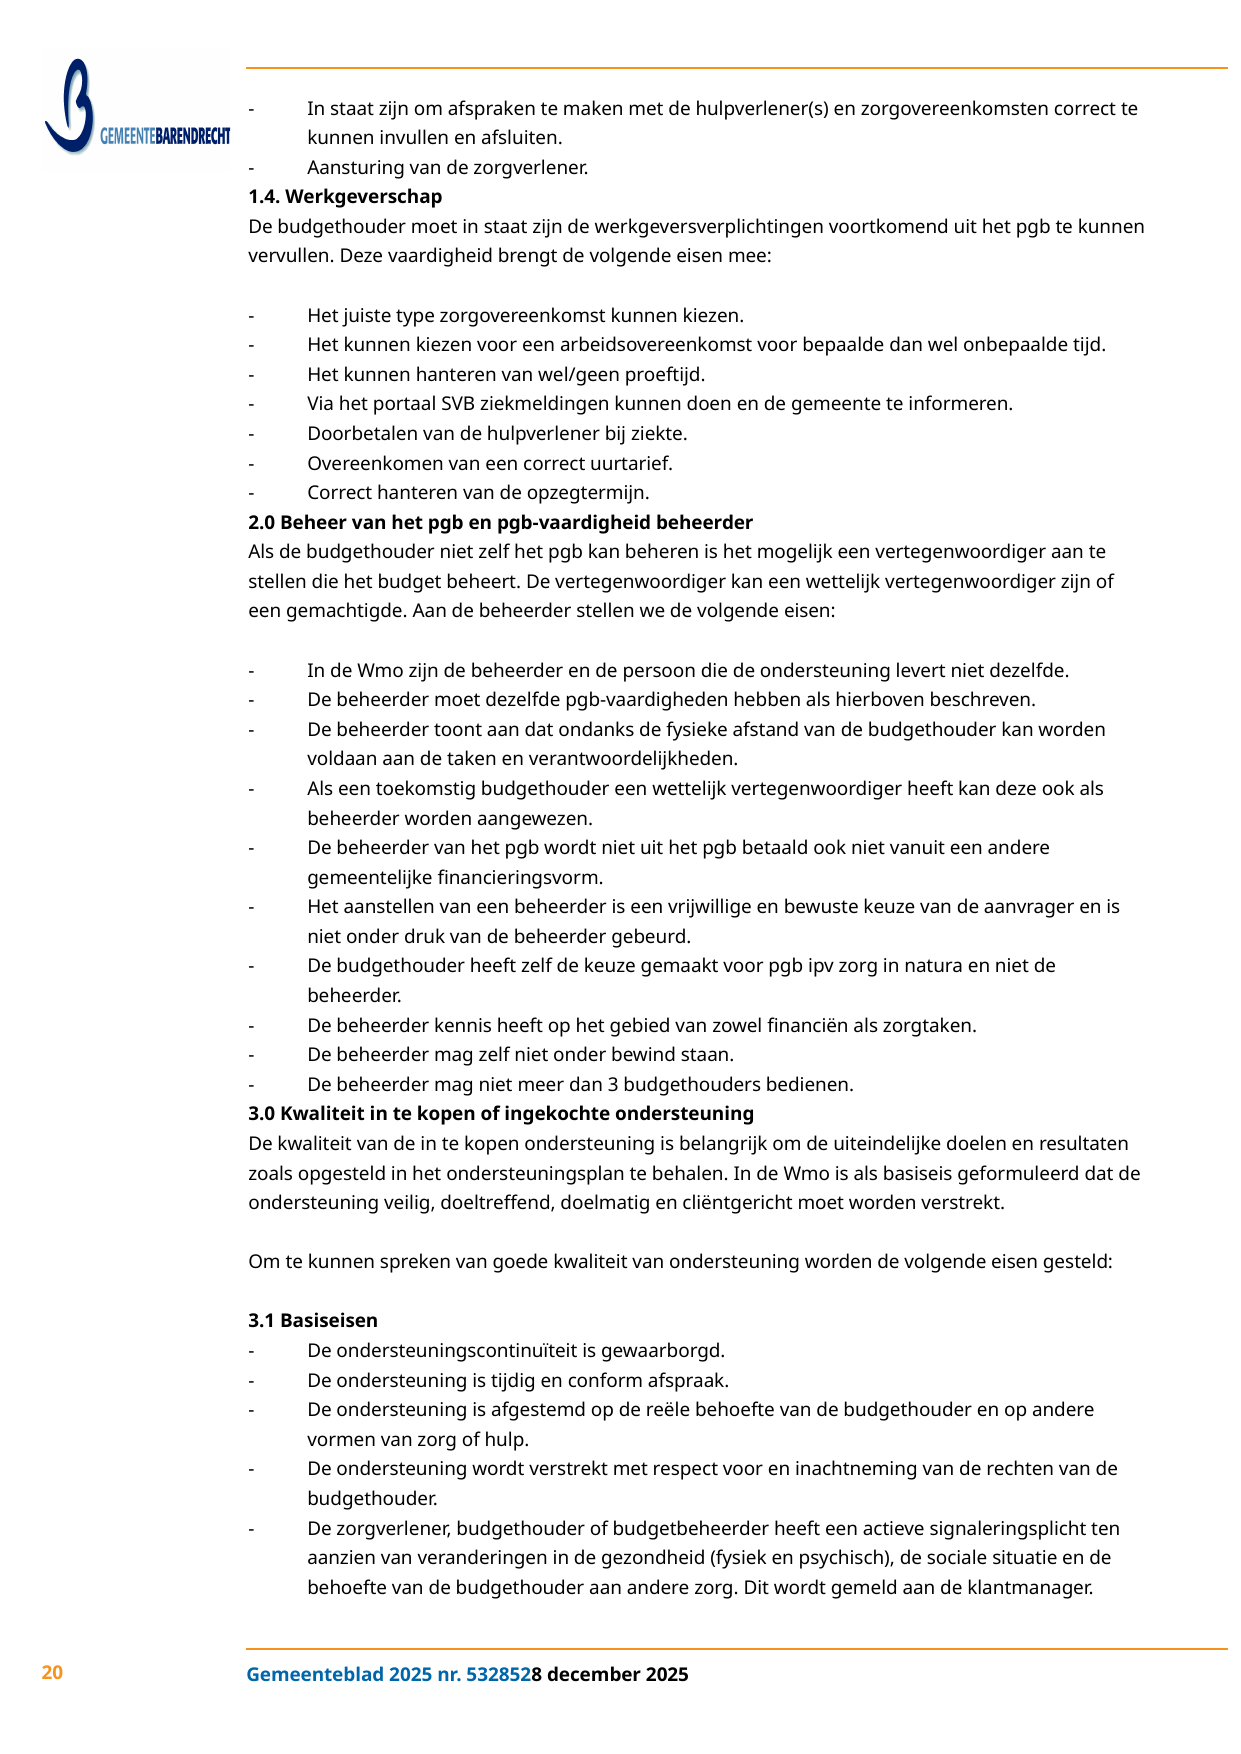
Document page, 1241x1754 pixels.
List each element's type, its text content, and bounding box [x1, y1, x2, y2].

list Aansturing van de zorgverlener. [248, 154, 1152, 180]
list De beheerder toont aan dat ondanks de fysieke afstand van de budgethouder kan worden voldaan aan de taken en verantwoordelijkheden. [248, 716, 1152, 771]
text 3.1 Basiseisen [248, 1308, 1152, 1333]
text De budgethouder moet in staat zijn de werkgeversverplichtingen voortkomend uit het pgb te kunnen vervullen. Deze vaardigheid brengt de volgende eisen mee: [248, 213, 1152, 268]
list Doorbetalen van de hulpverlener bij ziekte. [248, 420, 1152, 446]
list Het juiste type zorgovereenkomst kunnen kiezen. [248, 302, 1152, 328]
list Correct hanteren van de opzegtermijn. [248, 479, 1152, 505]
list Overeenkomen van een correct uurtarief. [248, 450, 1152, 476]
list Via het portaal SVB ziekmeldingen kunnen doen en de gemeente te informeren. [248, 391, 1152, 416]
list Als een toekomstig budgethouder een wettelijk vertegenwoordiger heeft kan deze ook als beheerder worden aangewezen. [248, 775, 1152, 831]
text 1.4. Werkgeverschap [248, 183, 1152, 209]
list De zorgverlener, budgethouder of budgetbeheerder heeft een actieve signaleringsplicht ten aanzien van veranderingen in de gezondheid (fysiek en psychisch), de sociale situatie en de behoefte van de budgethouder aan andere zorg. Dit wordt gemeld aan de klantmanager. [248, 1515, 1152, 1600]
list De ondersteuning wordt verstrekt met respect voor en inachtneming van de rechten van de budgethouder. [248, 1456, 1152, 1511]
text Als de budgethouder niet zelf het pgb kan beheren is het mogelijk een vertegenwoordiger aan te stellen die het budget beheert. De vertegenwoordiger kan een wettelijk vertegenwoordiger zijn of een gemachtigde. Aan de beheerder stellen we de volgende eisen: [248, 538, 1152, 623]
list In staat zijn om afspraken te maken met de hulpverlener(s) en zorgovereenkomsten correct te kunnen invullen en afsluiten. [248, 95, 1152, 150]
list De beheerder moet dezelfde pgb-vaardigheden hebben als hierboven beschreven. [248, 686, 1152, 712]
text 3.0 Kwaliteit in te kopen of ingekochte ondersteuning [248, 1101, 1152, 1126]
list De budgethouder heeft zelf de keuze gemaakt voor pgb ipv zorg in natura en niet de beheerder. [248, 953, 1152, 1008]
text De kwaliteit van de in te kopen ondersteuning is belangrijk om de uiteindelijke doelen en resultaten zoals opgesteld in het ondersteuningsplan te behalen. In de Wmo is als basiseis geformuleerd dat de ondersteuning veilig, doeltreffend, doelmatig en cliëntgericht moet worden verstrekt. [248, 1130, 1152, 1215]
text Om te kunnen spreken van goede kwaliteit van ondersteuning worden de volgende eisen gesteld: [248, 1248, 1152, 1274]
list Het aanstellen van een beheerder is een vrijwillige en bewuste keuze van de aanvrager en is niet onder druk van de beheerder gebeurd. [248, 893, 1152, 949]
list De beheerder van het pgb wordt niet uit het pgb betaald ook niet vanuit een andere gemeentelijke financieringsvorm. [248, 834, 1152, 890]
list De ondersteuning is afgestemd op de reële behoefte van de budgethouder en op andere vormen van zorg of hulp. [248, 1396, 1152, 1452]
picture [41, 47, 231, 172]
list De beheerder kennis heeft op het gebied van zowel financiën als zorgtaken. [248, 1012, 1152, 1038]
list De ondersteuning is tijdig en conform afspraak. [248, 1367, 1152, 1393]
list De beheerder mag niet meer dan 3 budgethouders bedienen. [248, 1071, 1152, 1097]
list In de Wmo zijn de beheerder en de persoon die de ondersteuning levert niet dezelfde. [248, 657, 1152, 683]
text 2.0 Beheer van het pgb en pgb-vaardigheid beheerder [248, 509, 1152, 535]
list Het kunnen hanteren van wel/geen proeftijd. [248, 361, 1152, 387]
list De ondersteuningscontinuïteit is gewaarborgd. [248, 1337, 1152, 1363]
list Het kunnen kiezen voor een arbeidsovereenkomst voor bepaalde dan wel onbepaalde tijd. [248, 331, 1152, 357]
list De beheerder mag zelf niet onder bewind staan. [248, 1041, 1152, 1067]
